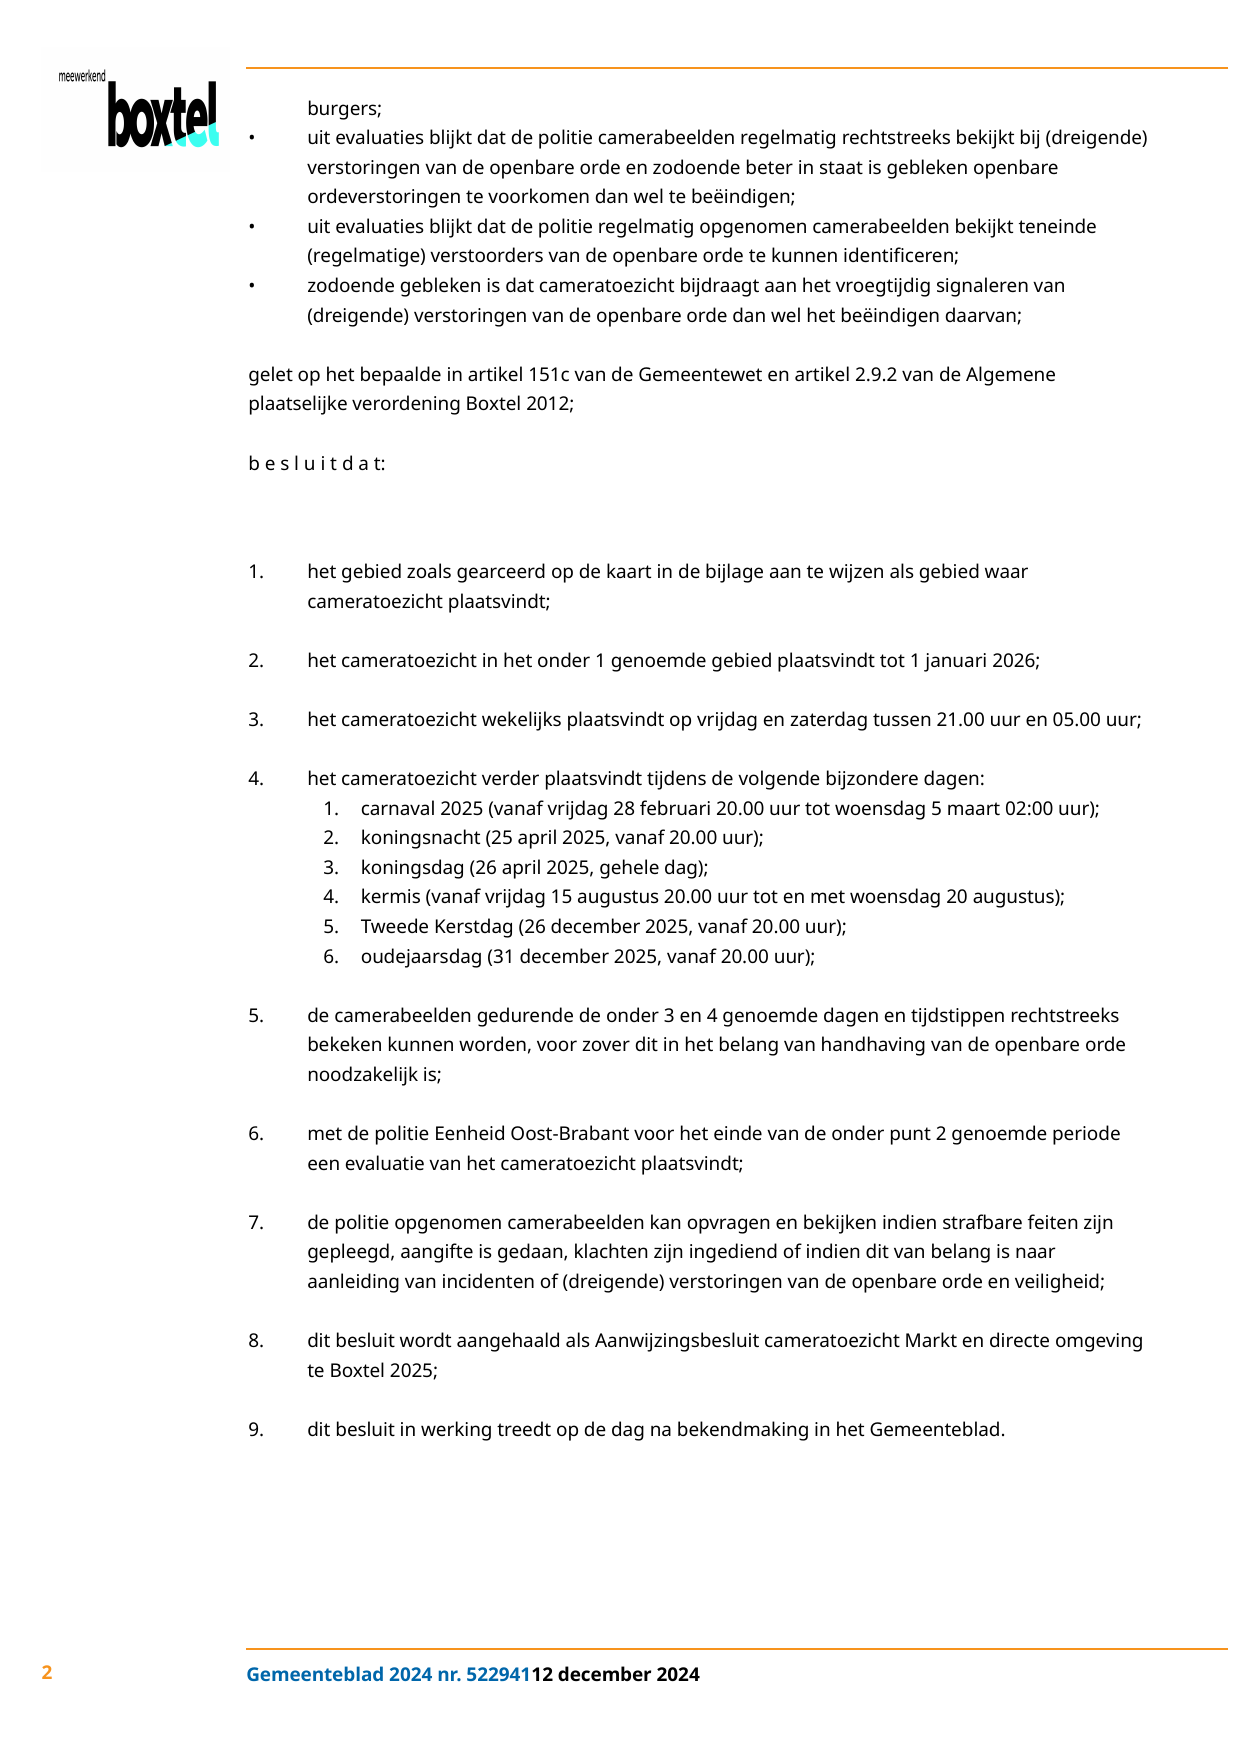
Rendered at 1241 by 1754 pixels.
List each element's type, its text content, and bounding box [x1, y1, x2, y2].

list dit besluit in werking treedt op de dag na bekendmaking in het Gemeenteblad. [248, 1416, 1152, 1442]
list carnaval 2025 (vanaf vrijdag 28 februari 20.00 uur tot woensdag 5 maart 02:00 uur); [323, 795, 1152, 821]
text gelet op het bepaalde in artikel 151c van de Gemeentewet en artikel 2.9.2 van de Algemene plaatselijke verordening Boxtel 2012; [248, 361, 1152, 416]
list burgers; [248, 95, 1152, 121]
list het gebied zoals gearceerd op de kaart in de bijlage aan te wijzen als gebied waar cameratoezicht plaatsvindt; [248, 558, 1152, 613]
list kermis (vanaf vrijdag 15 augustus 20.00 uur tot en met woensdag 20 augustus); [323, 884, 1152, 909]
list Tweede Kerstdag (26 december 2025, vanaf 20.00 uur); [323, 913, 1152, 939]
list oudejaarsdag (31 december 2025, vanaf 20.00 uur); [323, 943, 1152, 968]
list uit evaluaties blijkt dat de politie regelmatig opgenomen camerabeelden bekijkt teneinde (regelmatige) verstoorders van de openbare orde te kunnen identificeren; [248, 213, 1152, 268]
picture [41, 47, 231, 172]
text b e s l u i t d a t: [248, 450, 1152, 476]
list het cameratoezicht verder plaatsvindt tijdens de volgende bijzondere dagen: [248, 765, 1152, 791]
list zodoende gebleken is dat cameratoezicht bijdraagt aan het vroegtijdig signaleren van (dreigende) verstoringen van de openbare orde dan wel het beëindigen daarvan; [248, 272, 1152, 328]
list koningsnacht (25 april 2025, vanaf 20.00 uur); [323, 824, 1152, 850]
list koningsdag (26 april 2025, gehele dag); [323, 854, 1152, 880]
list de camerabeelden gedurende de onder 3 en 4 genoemde dagen en tijdstippen rechtstreeks bekeken kunnen worden, voor zover dit in het belang van handhaving van de openbare orde noodzakelijk is; [248, 1002, 1152, 1087]
list uit evaluaties blijkt dat de politie camerabeelden regelmatig rechtstreeks bekijkt bij (dreigende) verstoringen van de openbare orde en zodoende beter in staat is gebleken openbare ordeverstoringen te voorkomen dan wel te beëindigen; [248, 124, 1152, 209]
list de politie opgenomen camerabeelden kan opvragen en bekijken indien strafbare feiten zijn gepleegd, aangifte is gedaan, klachten zijn ingediend of indien dit van belang is naar aanleiding van incidenten of (dreigende) verstoringen van de openbare orde en veiligheid; [248, 1209, 1152, 1294]
list het cameratoezicht wekelijks plaatsvindt op vrijdag en zaterdag tussen 21.00 uur en 05.00 uur; [248, 706, 1152, 732]
list het cameratoezicht in het onder 1 genoemde gebied plaatsvindt tot 1 januari 2026; [248, 647, 1152, 673]
list dit besluit wordt aangehaald als Aanwijzingsbesluit cameratoezicht Markt en directe omgeving te Boxtel 2025; [248, 1327, 1152, 1383]
list met de politie Eenheid Oost-Brabant voor het einde van de onder punt 2 genoemde periode een evaluatie van het cameratoezicht plaatsvindt; [248, 1120, 1152, 1176]
